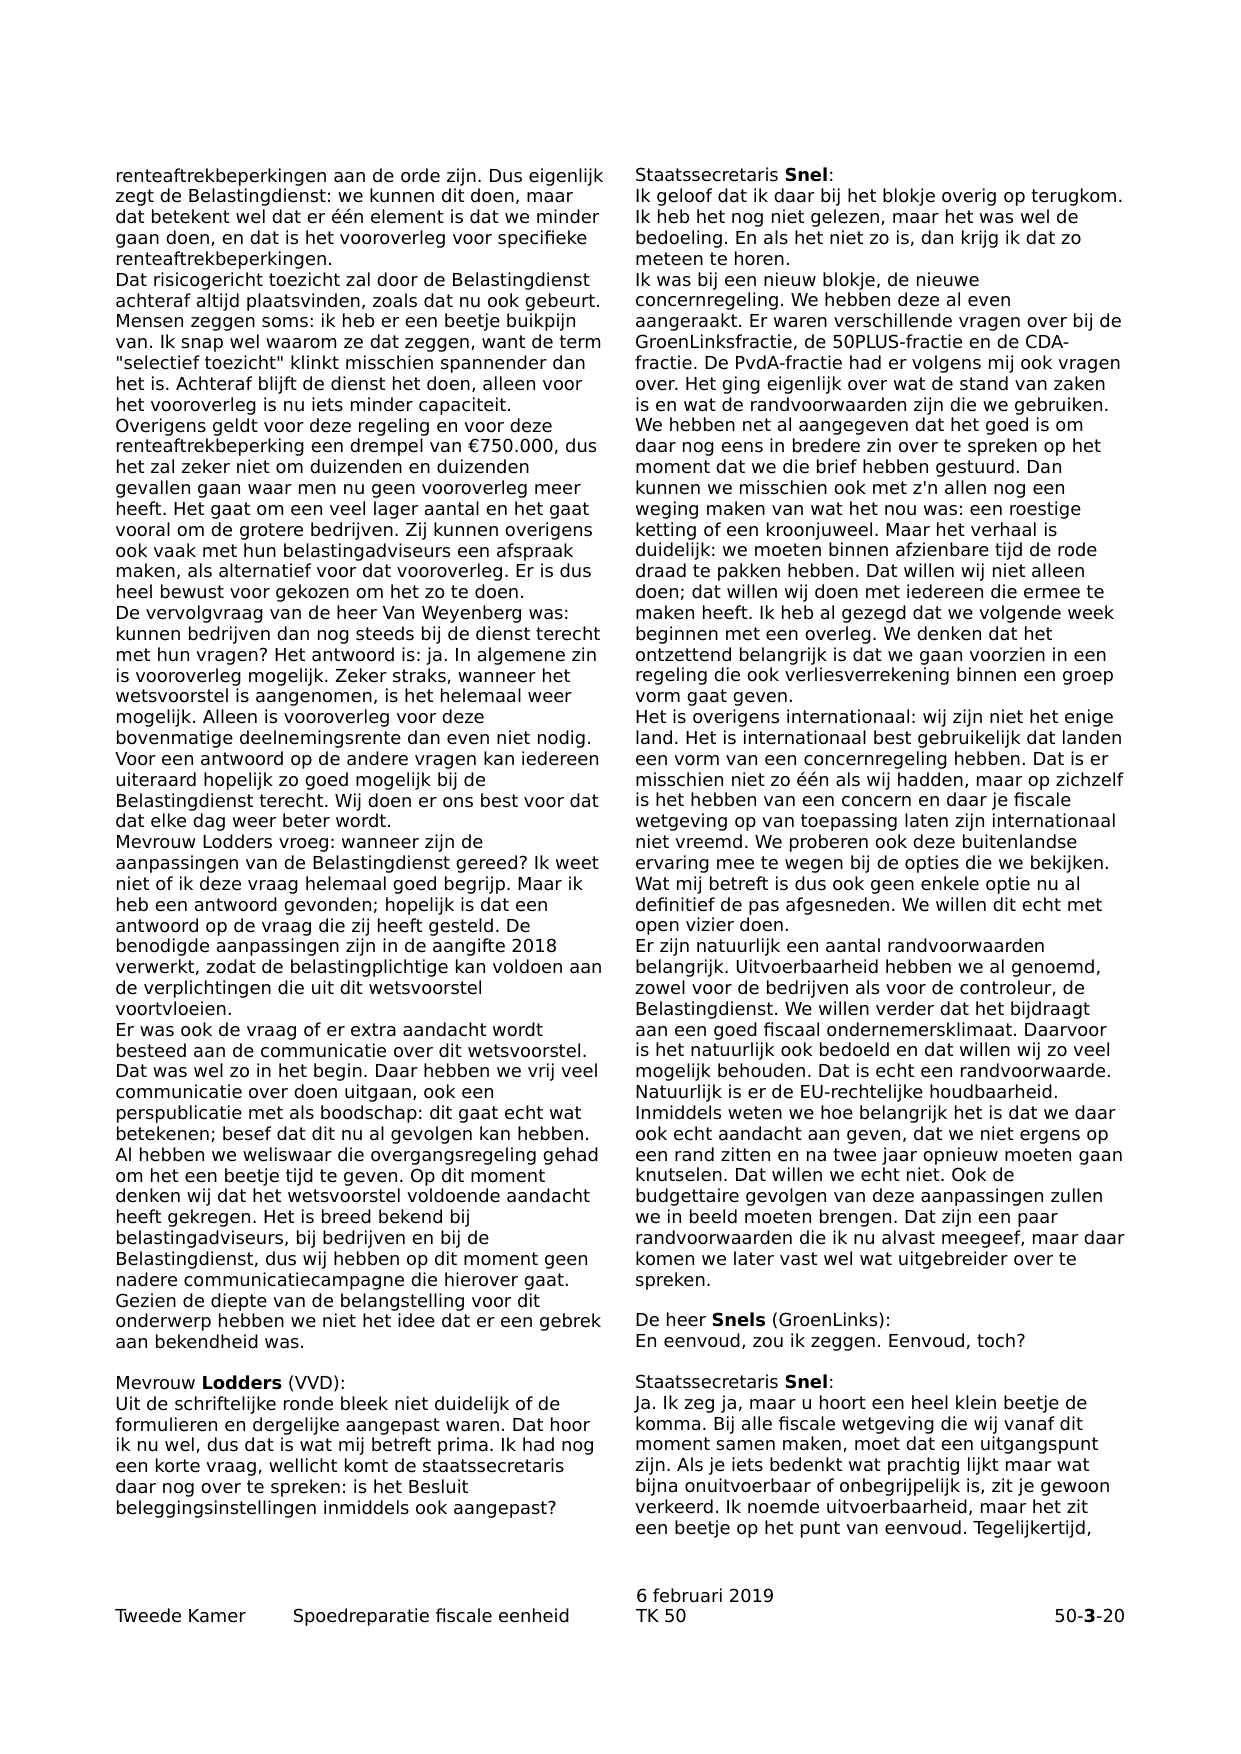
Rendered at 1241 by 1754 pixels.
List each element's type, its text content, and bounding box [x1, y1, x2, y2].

text Er was ook de vraag of er extra aandacht wordt besteed aan de communicatie over dit wetsvoorstel. Dat was wel zo in het begin. Daar hebben we vrij veel communicatie over doen uitgaan, ook een perspublicatie met als boodschap: dit gaat echt wat betekenen; besef dat dit nu al gevolgen kan hebben. Al hebben we weliswaar die overgangsregeling gehad om het een beetje tijd te geven. Op dit moment denken wij dat het wetsvoorstel voldoende aandacht heeft gekregen. Het is breed bekend bij belastingadviseurs, bij bedrijven en bij de Belastingdienst, dus wij hebben op dit moment geen nadere communicatiecampagne die hierover gaat. Gezien de diepte van de belangstelling voor dit onderwerp hebben we niet het idee dat er een gebrek aan bekendheid was. [115, 1019, 605, 1353]
text Ik geloof dat ik daar bij het blokje overig op terugkom. Ik heb het nog niet gelezen, maar het was wel de bedoeling. En als het niet zo is, dan krijg ik dat zo meteen te horen. [635, 186, 1125, 269]
text Ja. Ik zeg ja, maar u hoort een heel klein beetje de komma. Bij alle fiscale wetgeving die wij vanaf dit moment samen maken, moet dat een uitgangspunt zijn. Als je iets bedenkt wat prachtig lijkt maar wat bijna onuitvoerbaar of onbegrijpelijk is, zit je gewoon verkeerd. Ik noemde uitvoerbaarheid, maar het zit een beetje op het punt van eenvoud. Tegelijkertijd, [635, 1392, 1125, 1538]
text Uit de schriftelijke ronde bleek niet duidelijk of de formulieren en dergelijke aangepast waren. Dat hoor ik nu wel, dus dat is wat mij betreft prima. Ik had nog een korte vraag, wellicht komt de staatssecretaris daar nog over te spreken: is het Besluit beleggingsinstellingen inmiddels ook aangepast? [115, 1393, 605, 1518]
text De vervolgvraag van de heer Van Weyenberg was: kunnen bedrijven dan nog steeds bij de dienst terecht met hun vragen? Het antwoord is: ja. In algemene zin is vooroverleg mogelijk. Zeker straks, wanneer het wetsvoorstel is aangenomen, is het helemaal weer mogelijk. Alleen is vooroverleg voor deze bovenmatige deelnemingsrente dan even niet nodig. Voor een antwoord op de andere vragen kan iedereen uiteraard hopelijk zo goed mogelijk bij de Belastingdienst terecht. Wij doen er ons best voor dat dat elke dag weer beter wordt. [115, 603, 605, 832]
text Mevrouw Lodders vroeg: wanneer zijn de aanpassingen van de Belastingdienst gereed? Ik weet niet of ik deze vraag helemaal goed begrijp. Maar ik heb een antwoord gevonden; hopelijk is dat een antwoord op de vraag die zij heeft gesteld. De benodigde aanpassingen zijn in de aangifte 2018 verwerkt, zodat de belastingplichtige kan voldoen aan de verplichtingen die uit dit wetsvoorstel voortvloeien. [115, 832, 605, 1019]
text Mevrouw Lodders (VVD): [115, 1373, 605, 1393]
text Er zijn natuurlijk een aantal randvoorwaarden belangrijk. Uitvoerbaarheid hebben we al genoemd, zowel voor de bedrijven als voor de controleur, de Belastingdienst. We willen verder dat het bijdraagt aan een goed fiscaal ondernemersklimaat. Daarvoor is het natuurlijk ook bedoeld en dat willen wij zo veel mogelijk behouden. Dat is echt een randvoorwaarde. Natuurlijk is er de EU-rechtelijke houdbaarheid. Inmiddels weten we hoe belangrijk het is dat we daar ook echt aandacht aan geven, dat we niet ergens op een rand zitten en na twee jaar opnieuw moeten gaan knutselen. Dat willen we echt niet. Ook de budgettaire gevolgen van deze aanpassingen zullen we in beeld moeten brengen. Dat zijn een paar randvoorwaarden die ik nu alvast meegeef, maar daar komen we later vast wel wat uitgebreider over te spreken. [635, 936, 1125, 1290]
text Dat risicogericht toezicht zal door de Belastingdienst achteraf altijd plaatsvinden, zoals dat nu ook gebeurt. Mensen zeggen soms: ik heb er een beetje buikpijn van. Ik snap wel waarom ze dat zeggen, want de term "selectief toezicht" klinkt misschien spannender dan het is. Achteraf blijft de dienst het doen, alleen voor het vooroverleg is nu iets minder capaciteit. Overigens geldt voor deze regeling en voor deze renteaftrekbeperking een drempel van €750.000, dus het zal zeker niet om duizenden en duizenden gevallen gaan waar men nu geen vooroverleg meer heeft. Het gaat om een veel lager aantal en het gaat vooral om de grotere bedrijven. Zij kunnen overigens ook vaak met hun belastingadviseurs een afspraak maken, als alternatief voor dat vooroverleg. Er is dus heel bewust voor gekozen om het zo te doen. [115, 269, 605, 603]
text De heer Snels (GroenLinks): [635, 1310, 1125, 1331]
text renteaftrekbeperkingen aan de orde zijn. Dus eigenlijk zegt de Belastingdienst: we kunnen dit doen, maar dat betekent wel dat er één element is dat we minder gaan doen, en dat is het vooroverleg voor specifieke renteaftrekbeperkingen. [115, 165, 605, 269]
text Het is overigens internationaal: wij zijn niet het enige land. Het is internationaal best gebruikelijk dat landen een vorm van een concernregeling hebben. Dat is er misschien niet zo één als wij hadden, maar op zichzelf is het hebben van een concern en daar je fiscale wetgeving op van toepassing laten zijn internationaal niet vreemd. We proberen ook deze buitenlandse ervaring mee te wegen bij de opties die we bekijken. Wat mij betreft is dus ook geen enkele optie nu al definitief de pas afgesneden. We willen dit echt met open vizier doen. [635, 707, 1125, 936]
text Staatssecretaris Snel: [635, 1372, 1125, 1392]
text Staatssecretaris Snel: [635, 165, 1125, 186]
text En eenvoud, zou ik zeggen. Eenvoud, toch? [635, 1331, 1125, 1352]
text Ik was bij een nieuw blokje, de nieuwe concernregeling. We hebben deze al even aangeraakt. Er waren verschillende vragen over bij de GroenLinksfractie, de 50PLUS-fractie en de CDA-fractie. De PvdA-fractie had er volgens mij ook vragen over. Het ging eigenlijk over wat de stand van zaken is en wat de randvoorwaarden zijn die we gebruiken. We hebben net al aangegeven dat het goed is om daar nog eens in bredere zin over te spreken op het moment dat we die brief hebben gestuurd. Dan kunnen we misschien ook met z'n allen nog een weging maken van wat het nou was: een roestige ketting of een kroonjuweel. Maar het verhaal is duidelijk: we moeten binnen afzienbare tijd de rode draad te pakken hebben. Dat willen wij niet alleen doen; dat willen wij doen met iedereen die ermee te maken heeft. Ik heb al gezegd dat we volgende week beginnen met een overleg. We denken dat het ontzettend belangrijk is dat we gaan voorzien in een regeling die ook verliesverrekening binnen een groep vorm gaat geven. [635, 269, 1125, 707]
